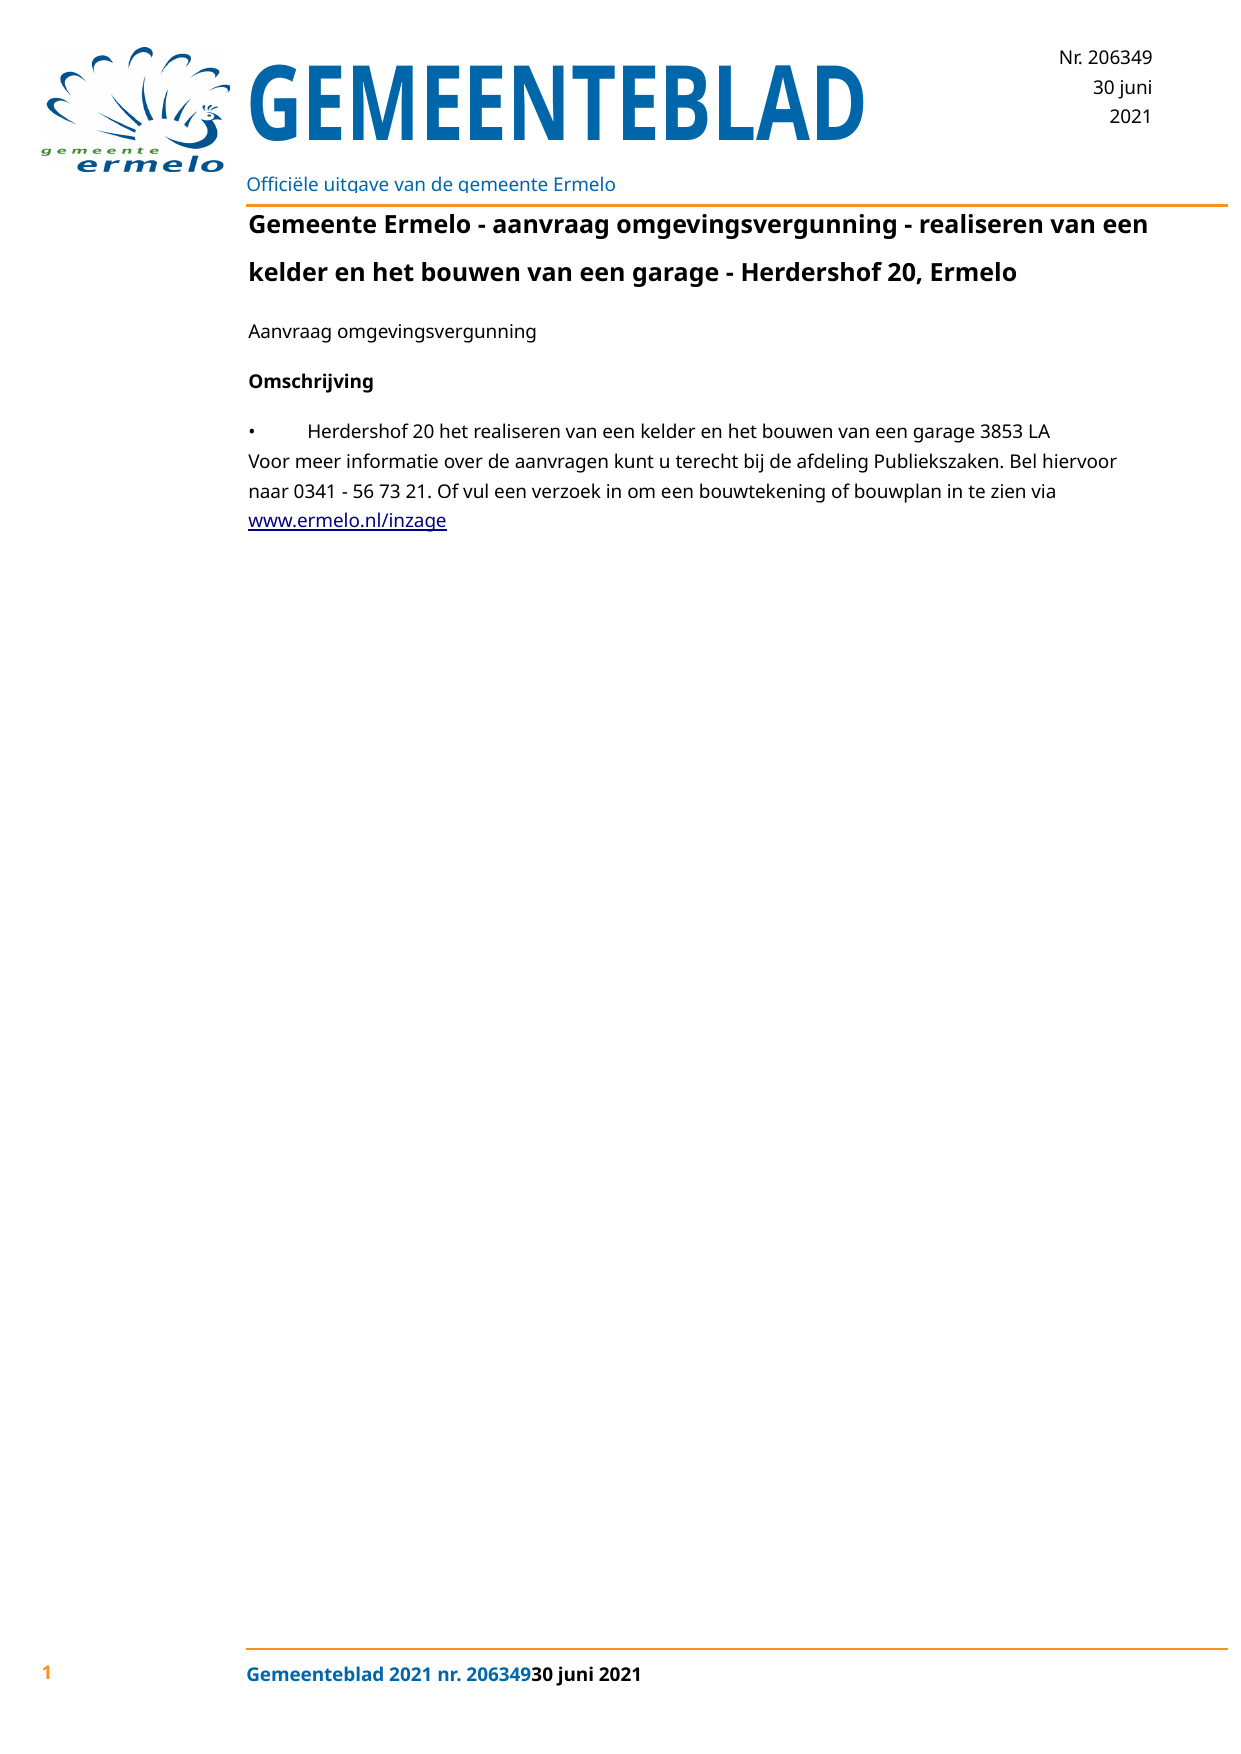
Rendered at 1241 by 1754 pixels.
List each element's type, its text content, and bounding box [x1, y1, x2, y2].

text Gemeente Ermelo - aanvraag omgevingsvergunning - realiseren van een kelder en het bouwen van een garage - Herdershof 20, Ermelo [248, 207, 1152, 288]
text Aanvraag omgevingsvergunning [248, 318, 1152, 344]
text Voor meer informatie over de aanvragen kunt u terecht bij de afdeling Publiekszaken. Bel hiervoor naar 0341 - 56 73 21. Of vul een verzoek in om een bouwtekening of bouwplan in te zien via www.ermelo.nl/inzage [248, 448, 1152, 533]
text Omschrijving [248, 368, 1152, 394]
list Herdershof 20 het realiseren van een kelder en het bouwen van een garage 3853 LA [248, 419, 1152, 444]
picture [41, 47, 231, 172]
